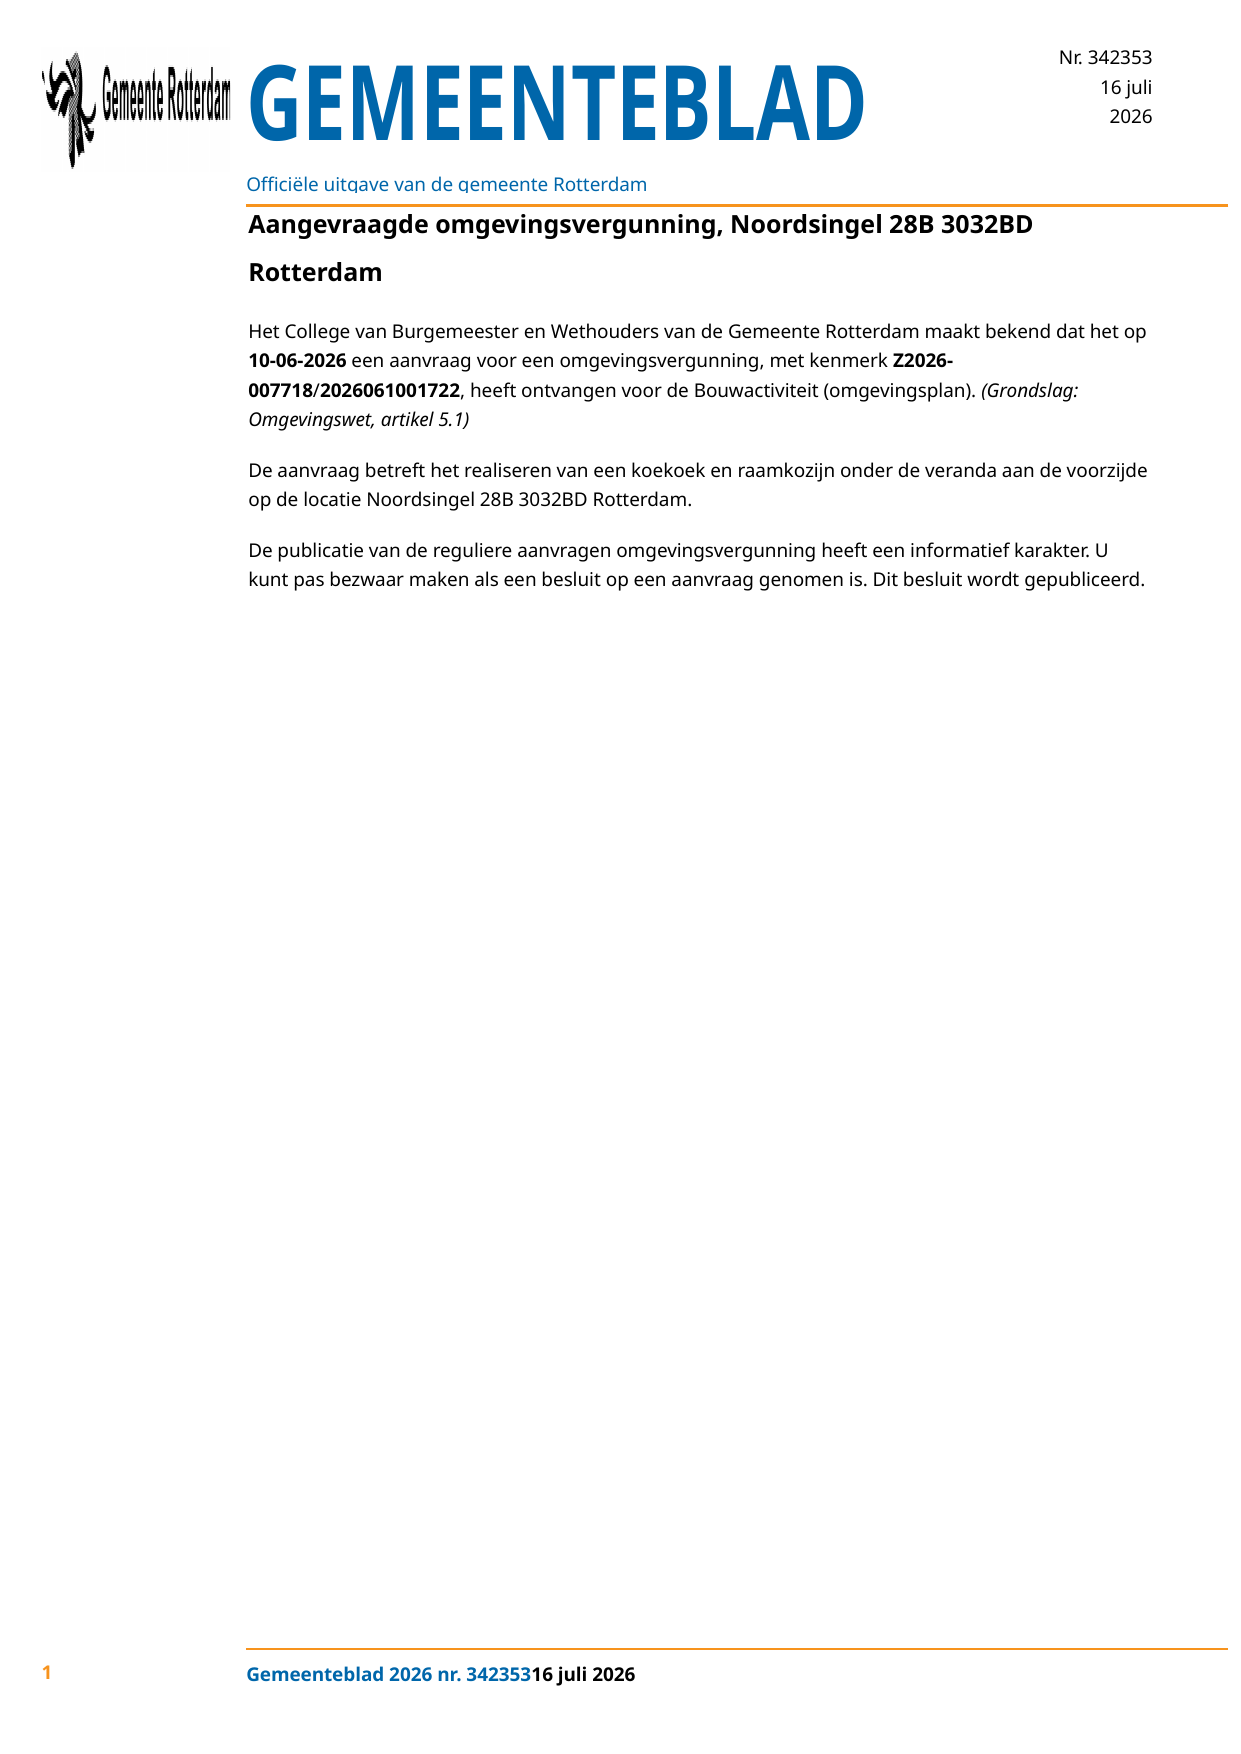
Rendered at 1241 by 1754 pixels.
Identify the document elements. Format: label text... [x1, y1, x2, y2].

text Aangevraagde omgevingsvergunning, Noordsingel 28B 3032BD Rotterdam [248, 207, 1152, 288]
text De publicatie van de reguliere aanvragen omgevingsvergunning heeft een informatief karakter. U kunt pas bezwaar maken als een besluit op een aanvraag genomen is. Dit besluit wordt gepubliceerd. [248, 537, 1152, 592]
picture [41, 47, 231, 172]
text Het College van Burgemeester en Wethouders van de Gemeente Rotterdam maakt bekend dat het op 10-06-2026 een aanvraag voor een omgevingsvergunning, met kenmerk Z2026-007718/2026061001722, heeft ontvangen voor de Bouwactiviteit (omgevingsplan). (Grondslag: Omgevingswet, artikel 5.1) [248, 318, 1152, 432]
text De aanvraag betreft het realiseren van een koekoek en raamkozijn onder de veranda aan de voorzijde op de locatie Noordsingel 28B 3032BD Rotterdam. [248, 457, 1152, 512]
